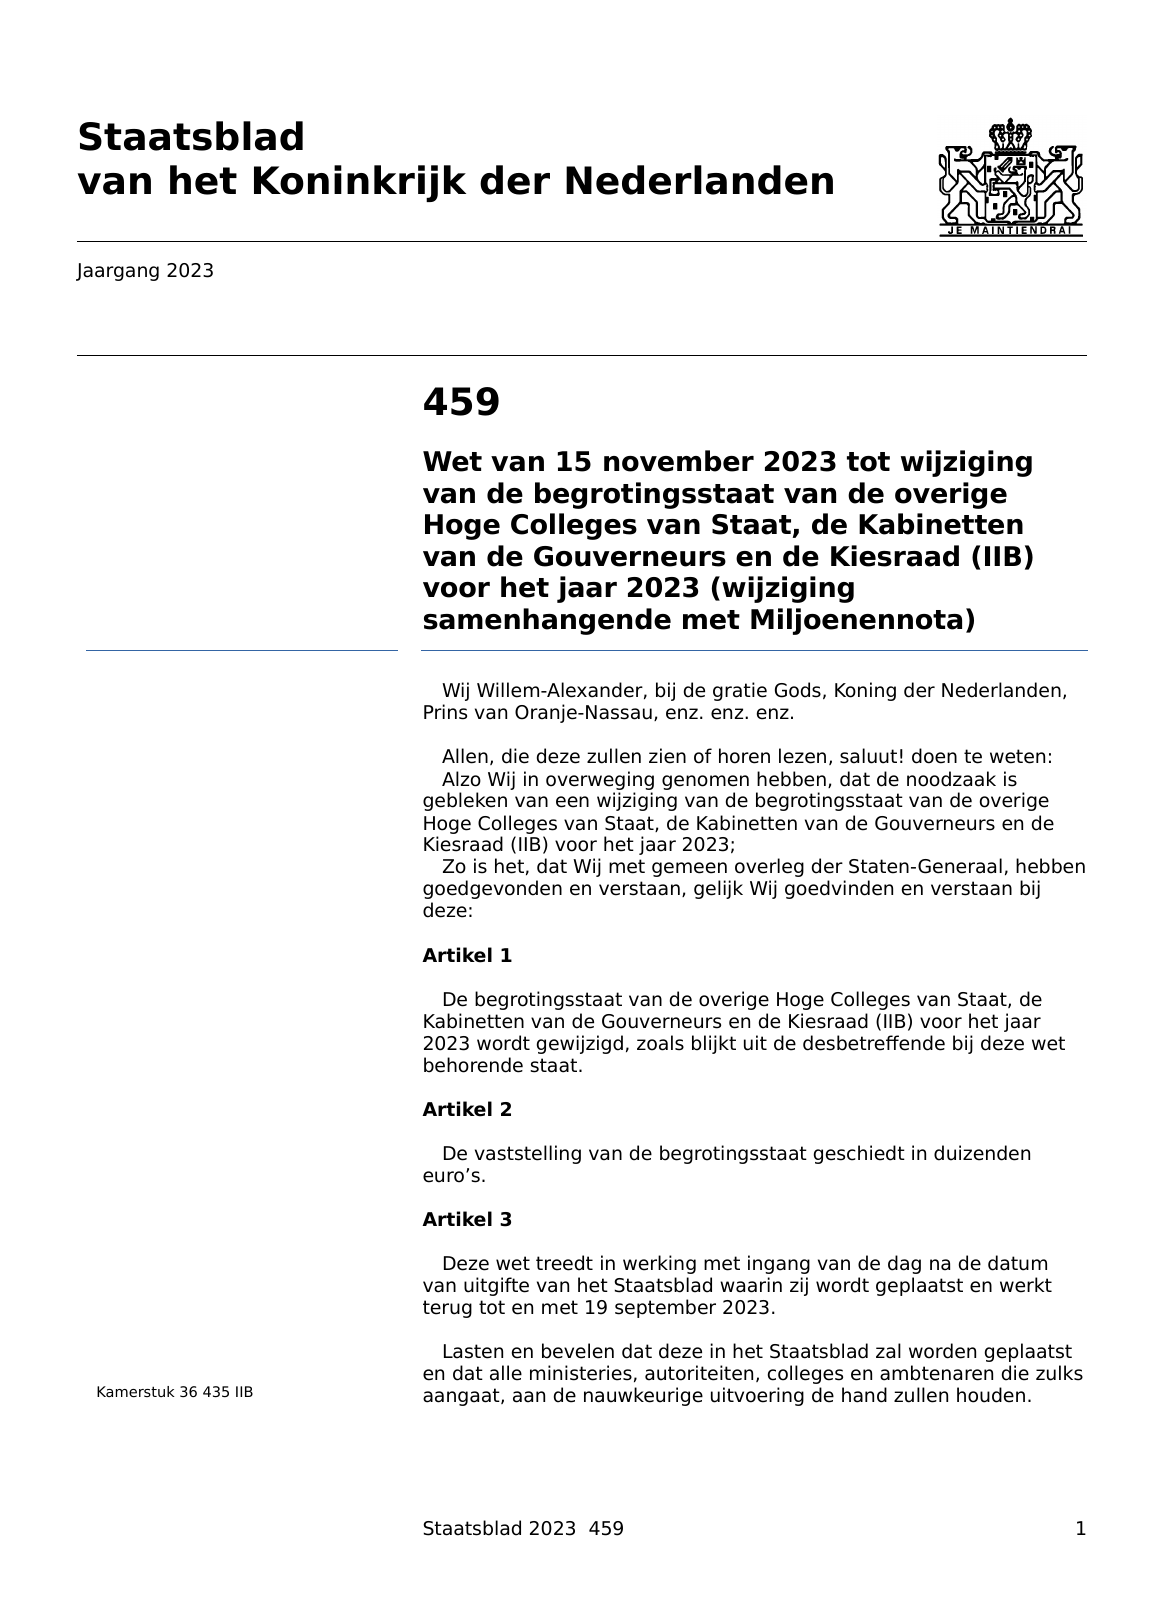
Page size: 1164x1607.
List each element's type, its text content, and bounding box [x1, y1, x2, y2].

text Wet van 15 november 2023 tot wijziging van de begrotingsstaat van de overige Hoge Colleges van Staat, de Kabinetten van de Gouverneurs en de Kiesraad (IIB) voor het jaar 2023 (wijziging samenhangende met Miljoenennota) [422, 447, 1087, 636]
text Alzo Wij in overweging genomen hebben, dat de noodzaak is gebleken van een wijziging van de begrotingsstaat van de overige Hoge Colleges van Staat, de Kabinetten van de Gouverneurs en de Kiesraad (IIB) voor het jaar 2023; [422, 768, 1087, 856]
text De begrotingsstaat van de overige Hoge Colleges van Staat, de Kabinetten van de Gouverneurs en de Kiesraad (IIB) voor het jaar 2023 wordt gewijzigd, zoals blijkt uit de desbetreffende bij deze wet behorende staat. [422, 989, 1087, 1077]
text Zo is het, dat Wij met gemeen overleg der Staten-Generaal, hebben goedgevonden en verstaan, gelijk Wij goedvinden en verstaan bij deze: [422, 856, 1087, 922]
text Wij Willem-Alexander, bij de gratie Gods, Koning der Nederlanden, Prins van Oranje-Nassau, enz. enz. enz. [422, 680, 1087, 724]
text Allen, die deze zullen zien of horen lezen, saluut! doen te weten: [422, 746, 1087, 768]
table_cell Jaargang 2023 [77, 242, 1087, 355]
subtitle Artikel 1 [422, 944, 1087, 966]
text De vaststelling van de begrotingsstaat geschiedt in duizenden euro’s. [422, 1143, 1087, 1187]
text Kamerstuk 36 435 IIB [77, 1384, 396, 1401]
subtitle Artikel 2 [422, 1099, 1087, 1121]
table_header [886, 100, 1087, 241]
subtitle 459 [422, 381, 1087, 424]
subtitle Artikel 3 [422, 1209, 1087, 1231]
table_header Staatsblad van het Koninkrijk der Nederlanden [77, 100, 886, 241]
text Lasten en bevelen dat deze in het Staatsblad zal worden geplaatst en dat alle ministeries, autoriteiten, colleges en ambtenaren die zulks aangaat, aan de nauwkeurige uitvoering de hand zullen houden. [422, 1341, 1087, 1407]
picture [936, 115, 1087, 240]
text Deze wet treedt in werking met ingang van de dag na de datum van uitgifte van het Staatsblad waarin zij wordt geplaatst en werkt terug tot en met 19 september 2023. [422, 1253, 1087, 1319]
